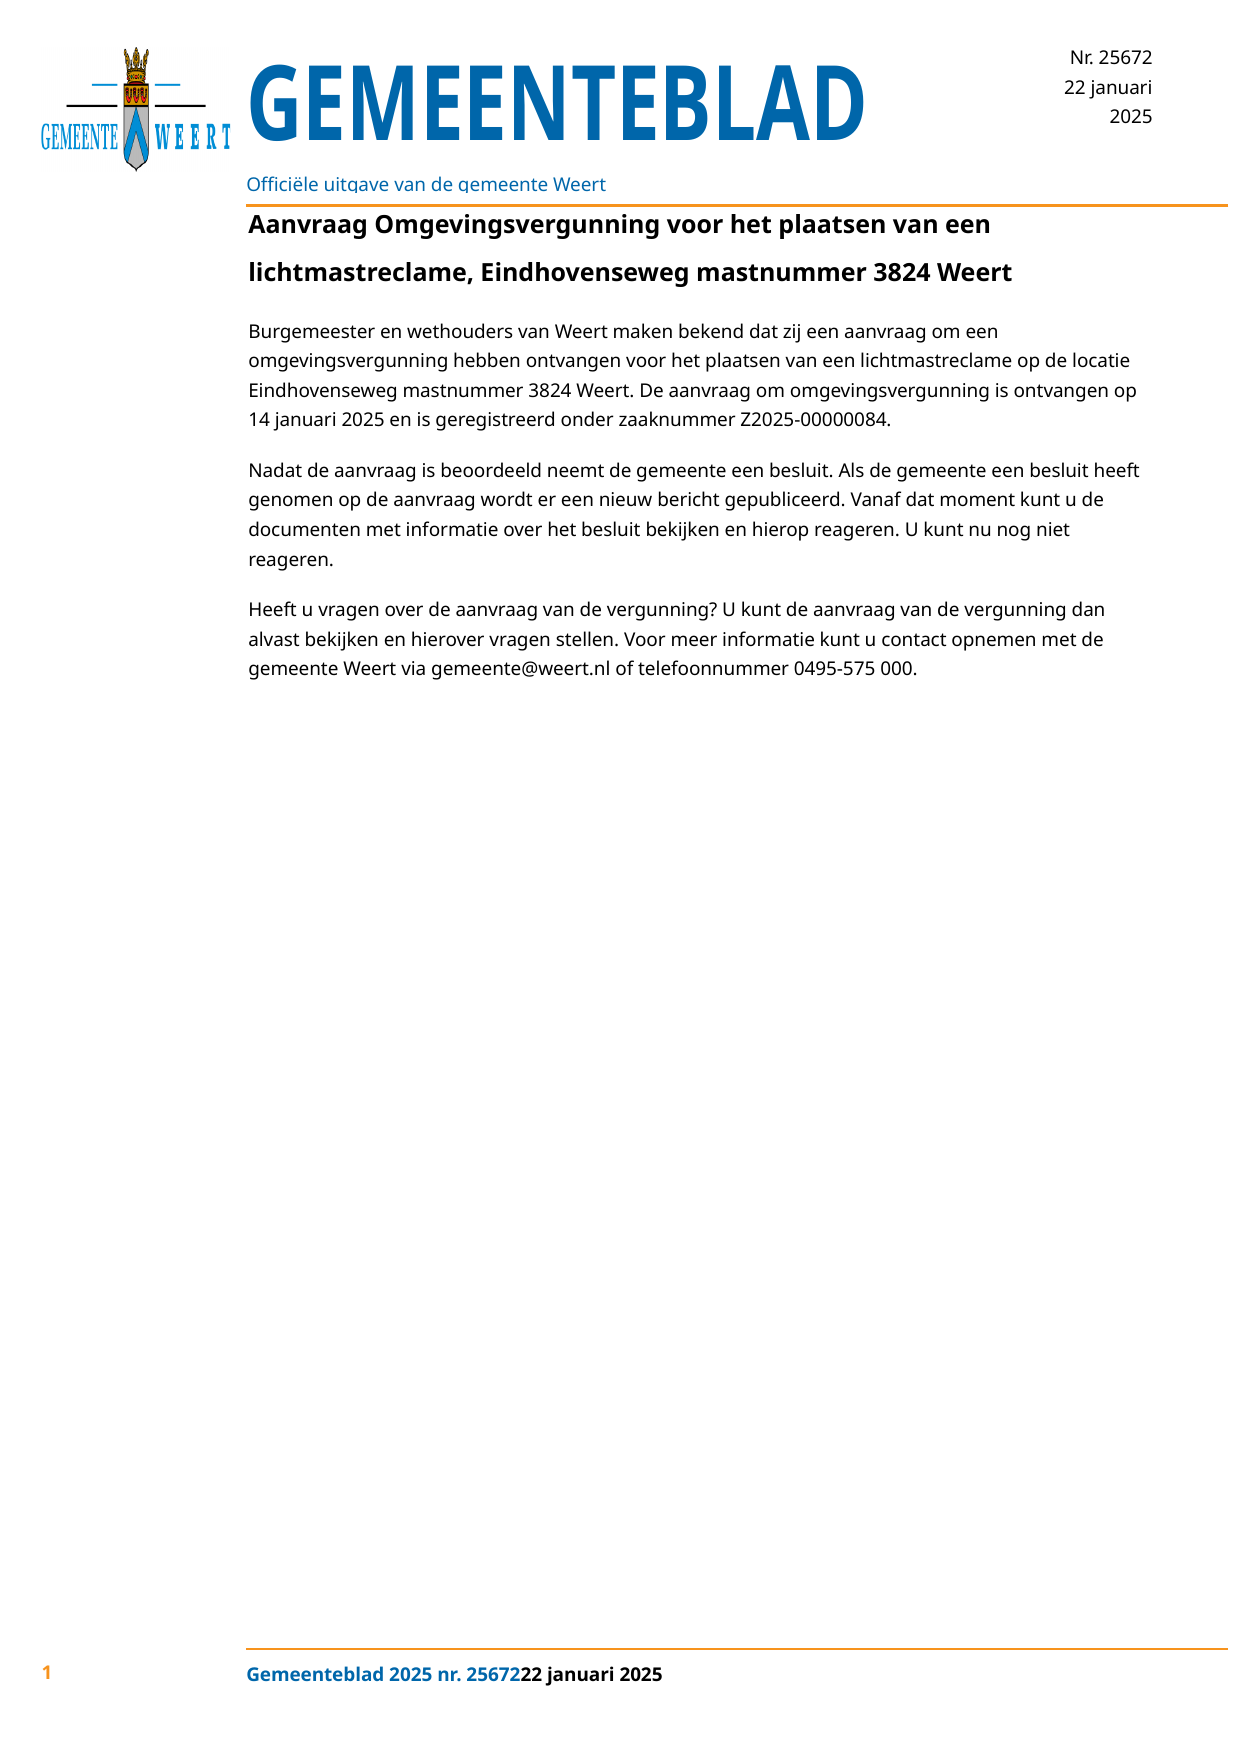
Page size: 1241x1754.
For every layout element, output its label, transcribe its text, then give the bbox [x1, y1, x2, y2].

text Aanvraag Omgevingsvergunning voor het plaatsen van een lichtmastreclame, Eindhovenseweg mastnummer 3824 Weert [248, 207, 1152, 288]
text Nadat de aanvraag is beoordeeld neemt de gemeente een besluit. Als de gemeente een besluit heeft genomen op de aanvraag wordt er een nieuw bericht gepubliceerd. Vanaf dat moment kunt u de documenten met informatie over het besluit bekijken en hierop reageren. U kunt nu nog niet reageren. [248, 457, 1152, 572]
text Burgemeester en wethouders van Weert maken bekend dat zij een aanvraag om een omgevingsvergunning hebben ontvangen voor het plaatsen van een lichtmastreclame op de locatie Eindhovenseweg mastnummer 3824 Weert. De aanvraag om omgevingsvergunning is ontvangen op 14 januari 2025 en is geregistreerd onder zaaknummer Z2025-00000084. [248, 318, 1152, 432]
picture [41, 47, 231, 172]
text Heeft u vragen over de aanvraag van de vergunning? U kunt de aanvraag van de vergunning dan alvast bekijken en hierover vragen stellen. Voor meer informatie kunt u contact opnemen met de gemeente Weert via gemeente@weert.nl of telefoonnummer 0495-575 000. [248, 596, 1152, 681]
